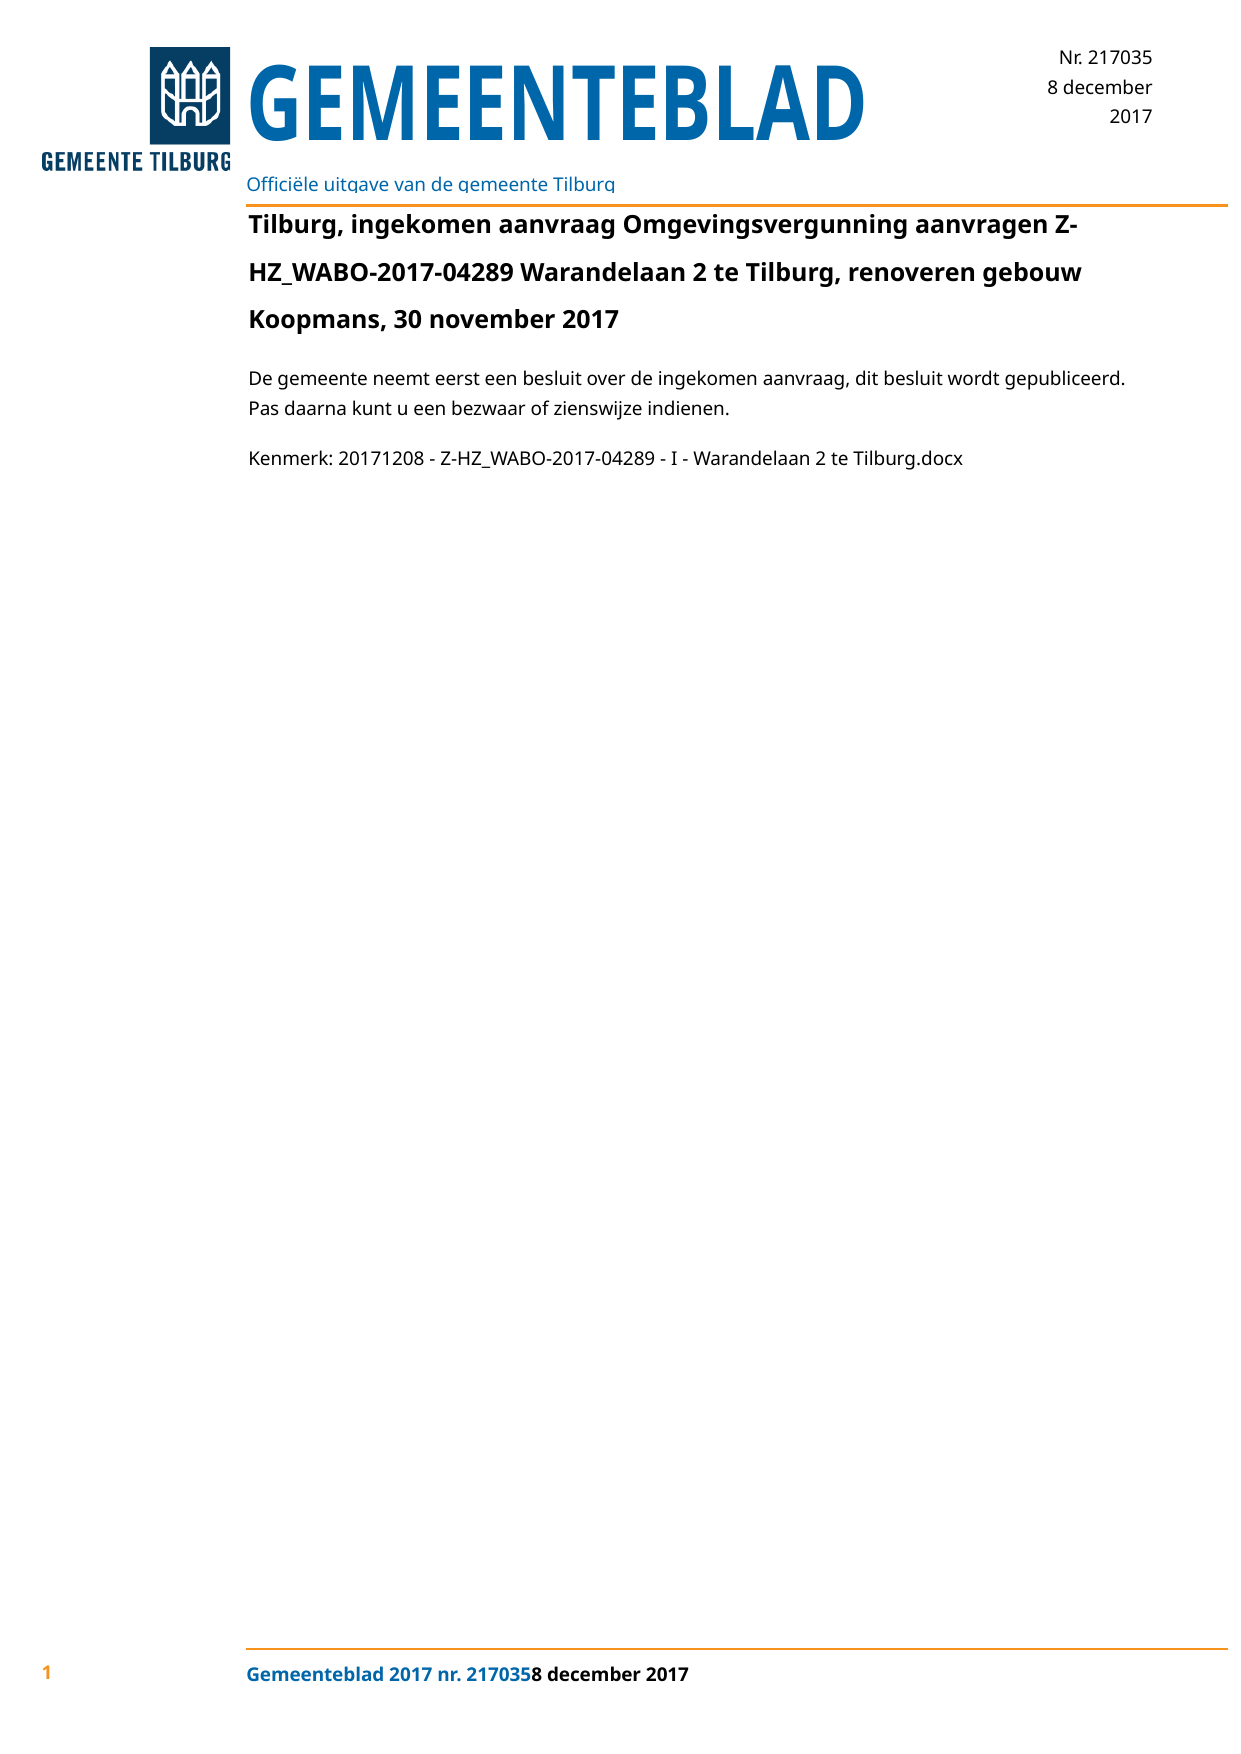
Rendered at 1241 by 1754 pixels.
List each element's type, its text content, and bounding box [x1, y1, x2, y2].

text De gemeente neemt eerst een besluit over de ingekomen aanvraag, dit besluit wordt gepubliceerd. Pas daarna kunt u een bezwaar of zienswijze indienen. [248, 366, 1152, 421]
text Tilburg, ingekomen aanvraag Omgevingsvergunning aanvragen Z-HZ_WABO-2017-04289 Warandelaan 2 te Tilburg, renoveren gebouw Koopmans, 30 november 2017 [248, 207, 1152, 336]
text Kenmerk: 20171208 - Z-HZ_WABO-2017-04289 - I - Warandelaan 2 te Tilburg.docx [248, 446, 1152, 471]
picture [41, 47, 231, 172]
